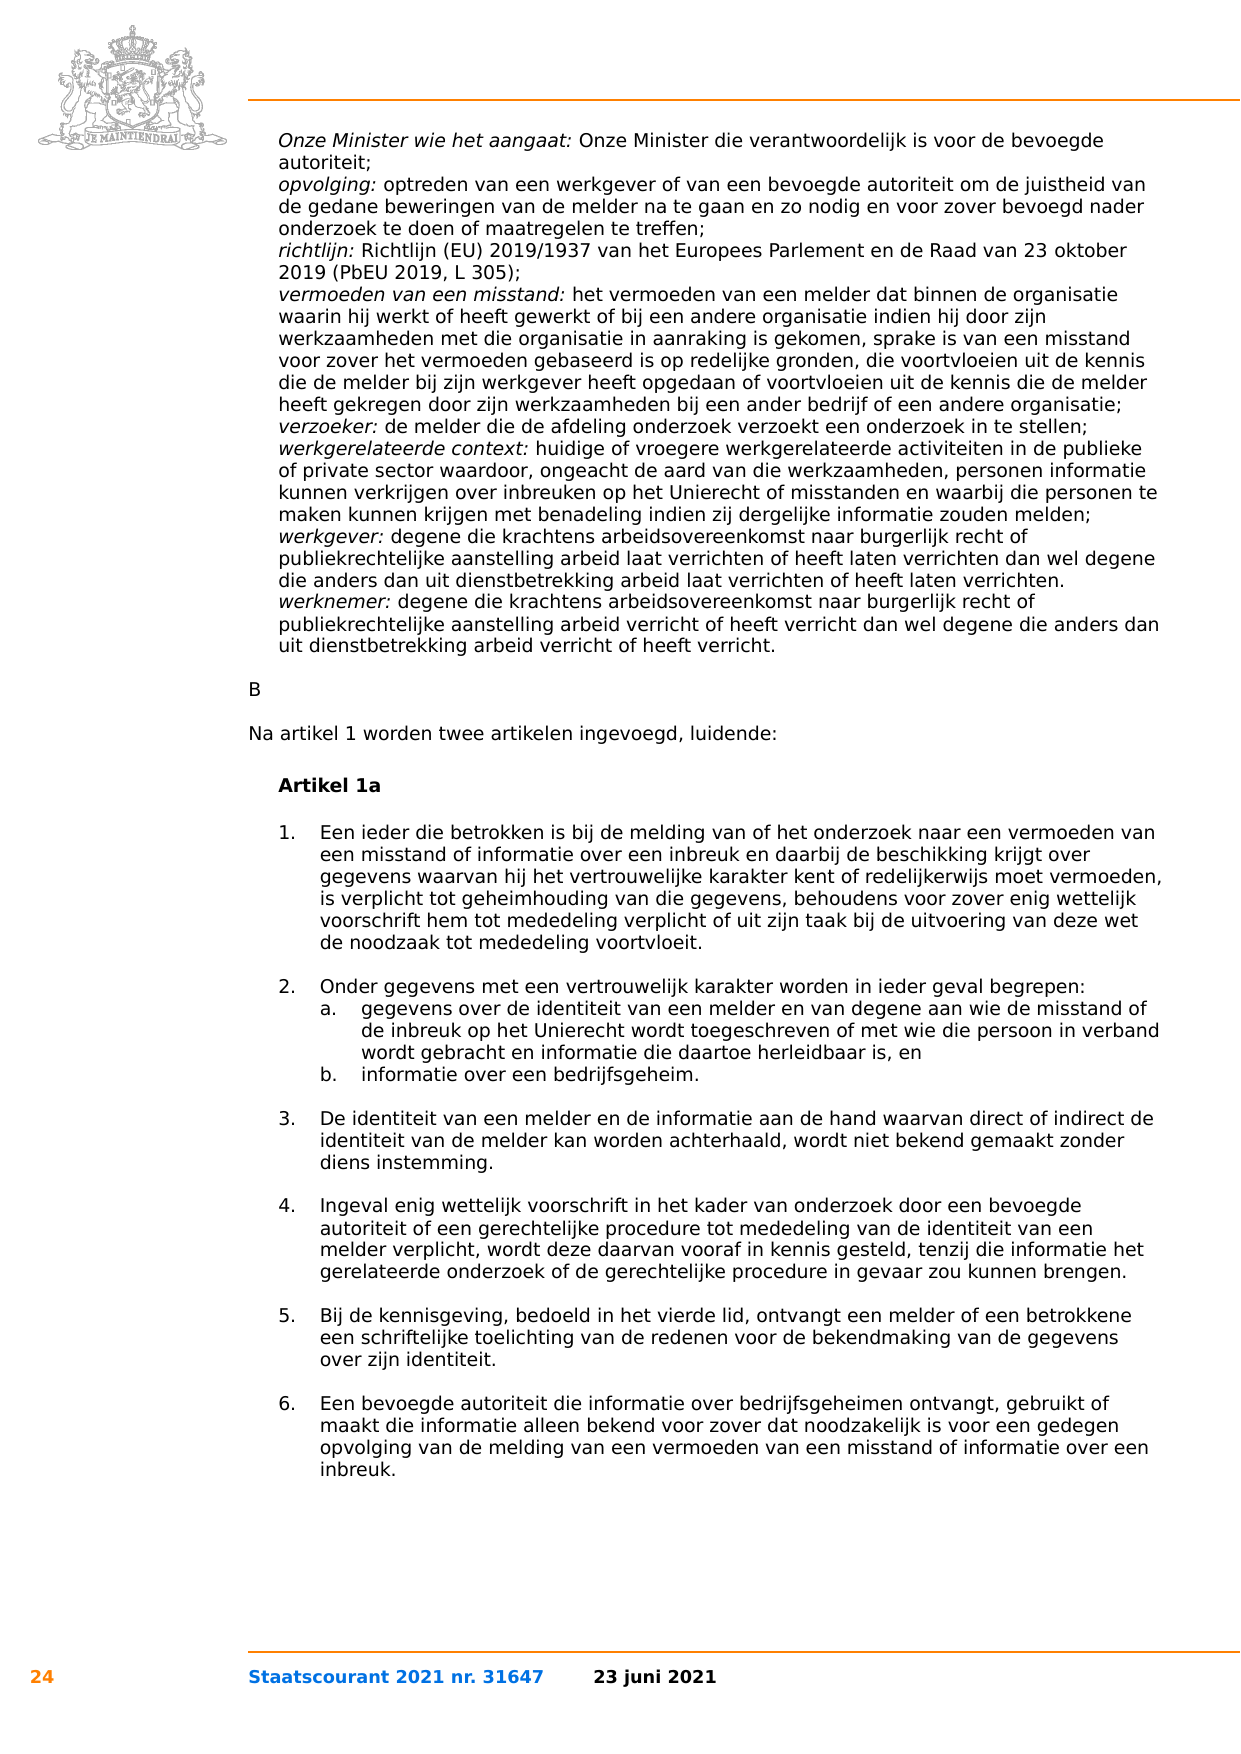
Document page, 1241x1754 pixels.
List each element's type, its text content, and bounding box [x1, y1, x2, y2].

text b. informatie over een bedrijfsgeheim. [319, 1064, 1163, 1086]
subtitle Artikel 1a [278, 775, 1163, 797]
text 2. Onder gegevens met een vertrouwelijk karakter worden in ieder geval begrepen: [278, 976, 1163, 998]
text a. gegevens over de identiteit van een melder en van degene aan wie de misstand of de inbreuk op het Unierecht wordt toegeschreven of met wie die persoon in verband wordt gebracht en informatie die daartoe herleidbaar is, en [319, 998, 1163, 1064]
text richtlijn: Richtlijn (EU) 2019/1937 van het Europees Parlement en de Raad van 23 oktober 2019 (PbEU 2019, L 305); [278, 240, 1163, 284]
text werknemer: degene die krachtens arbeidsovereenkomst naar burgerlijk recht of publiekrechtelijke aanstelling arbeid verricht of heeft verricht dan wel degene die anders dan uit dienstbetrekking arbeid verricht of heeft verricht. [278, 591, 1163, 657]
picture [38, 25, 227, 150]
text 3. De identiteit van een melder en de informatie aan de hand waarvan direct of indirect de identiteit van de melder kan worden achterhaald, wordt niet bekend gemaakt zonder diens instemming. [278, 1108, 1163, 1173]
text Onze Minister wie het aangaat: Onze Minister die verantwoordelijk is voor de bevoegde autoriteit; [278, 130, 1163, 174]
text vermoeden van een misstand: het vermoeden van een melder dat binnen de organisatie waarin hij werkt of heeft gewerkt of bij een andere organisatie indien hij door zijn werkzaamheden met die organisatie in aanraking is gekomen, sprake is van een misstand voor zover het vermoeden gebaseerd is op redelijke gronden, die voortvloeien uit de kennis die de melder bij zijn werkgever heeft opgedaan of voortvloeien uit de kennis die de melder heeft gekregen door zijn werkzaamheden bij een ander bedrijf of een andere organisatie; [278, 284, 1163, 416]
text opvolging: optreden van een werkgever of van een bevoegde autoriteit om de juistheid van de gedane beweringen van de melder na te gaan en zo nodig en voor zover bevoegd nader onderzoek te doen of maatregelen te treffen; [278, 174, 1163, 240]
text 1. Een ieder die betrokken is bij de melding van of het onderzoek naar een vermoeden van een misstand of informatie over een inbreuk en daarbij de beschikking krijgt over gegevens waarvan hij het vertrouwelijke karakter kent of redelijkerwijs moet vermoeden, is verplicht tot geheimhouding van die gegevens, behoudens voor zover enig wettelijk voorschrift hem tot mededeling verplicht of uit zijn taak bij de uitvoering van deze wet de noodzaak tot mededeling voortvloeit. [278, 822, 1163, 954]
text verzoeker: de melder die de afdeling onderzoek verzoekt een onderzoek in te stellen; [278, 416, 1163, 438]
text B [248, 679, 1163, 701]
text werkgerelateerde context: huidige of vroegere werkgerelateerde activiteiten in de publieke of private sector waardoor, ongeacht de aard van die werkzaamheden, personen informatie kunnen verkrijgen over inbreuken op het Unierecht of misstanden en waarbij die personen te maken kunnen krijgen met benadeling indien zij dergelijke informatie zouden melden; [278, 438, 1163, 526]
text Na artikel 1 worden twee artikelen ingevoegd, luidende: [248, 723, 1163, 745]
text 6. Een bevoegde autoriteit die informatie over bedrijfsgeheimen ontvangt, gebruikt of maakt die informatie alleen bekend voor zover dat noodzakelijk is voor een gedegen opvolging van de melding van een vermoeden van een misstand of informatie over een inbreuk. [278, 1393, 1163, 1481]
text 5. Bij de kennisgeving, bedoeld in het vierde lid, ontvangt een melder of een betrokkene een schriftelijke toelichting van de redenen voor de bekendmaking van de gegevens over zijn identiteit. [278, 1305, 1163, 1371]
text werkgever: degene die krachtens arbeidsovereenkomst naar burgerlijk recht of publiekrechtelijke aanstelling arbeid laat verrichten of heeft laten verrichten dan wel degene die anders dan uit dienstbetrekking arbeid laat verrichten of heeft laten verrichten. [278, 526, 1163, 591]
text 4. Ingeval enig wettelijk voorschrift in het kader van onderzoek door een bevoegde autoriteit of een gerechtelijke procedure tot mededeling van de identiteit van een melder verplicht, wordt deze daarvan vooraf in kennis gesteld, tenzij die informatie het gerelateerde onderzoek of de gerechtelijke procedure in gevaar zou kunnen brengen. [278, 1195, 1163, 1283]
